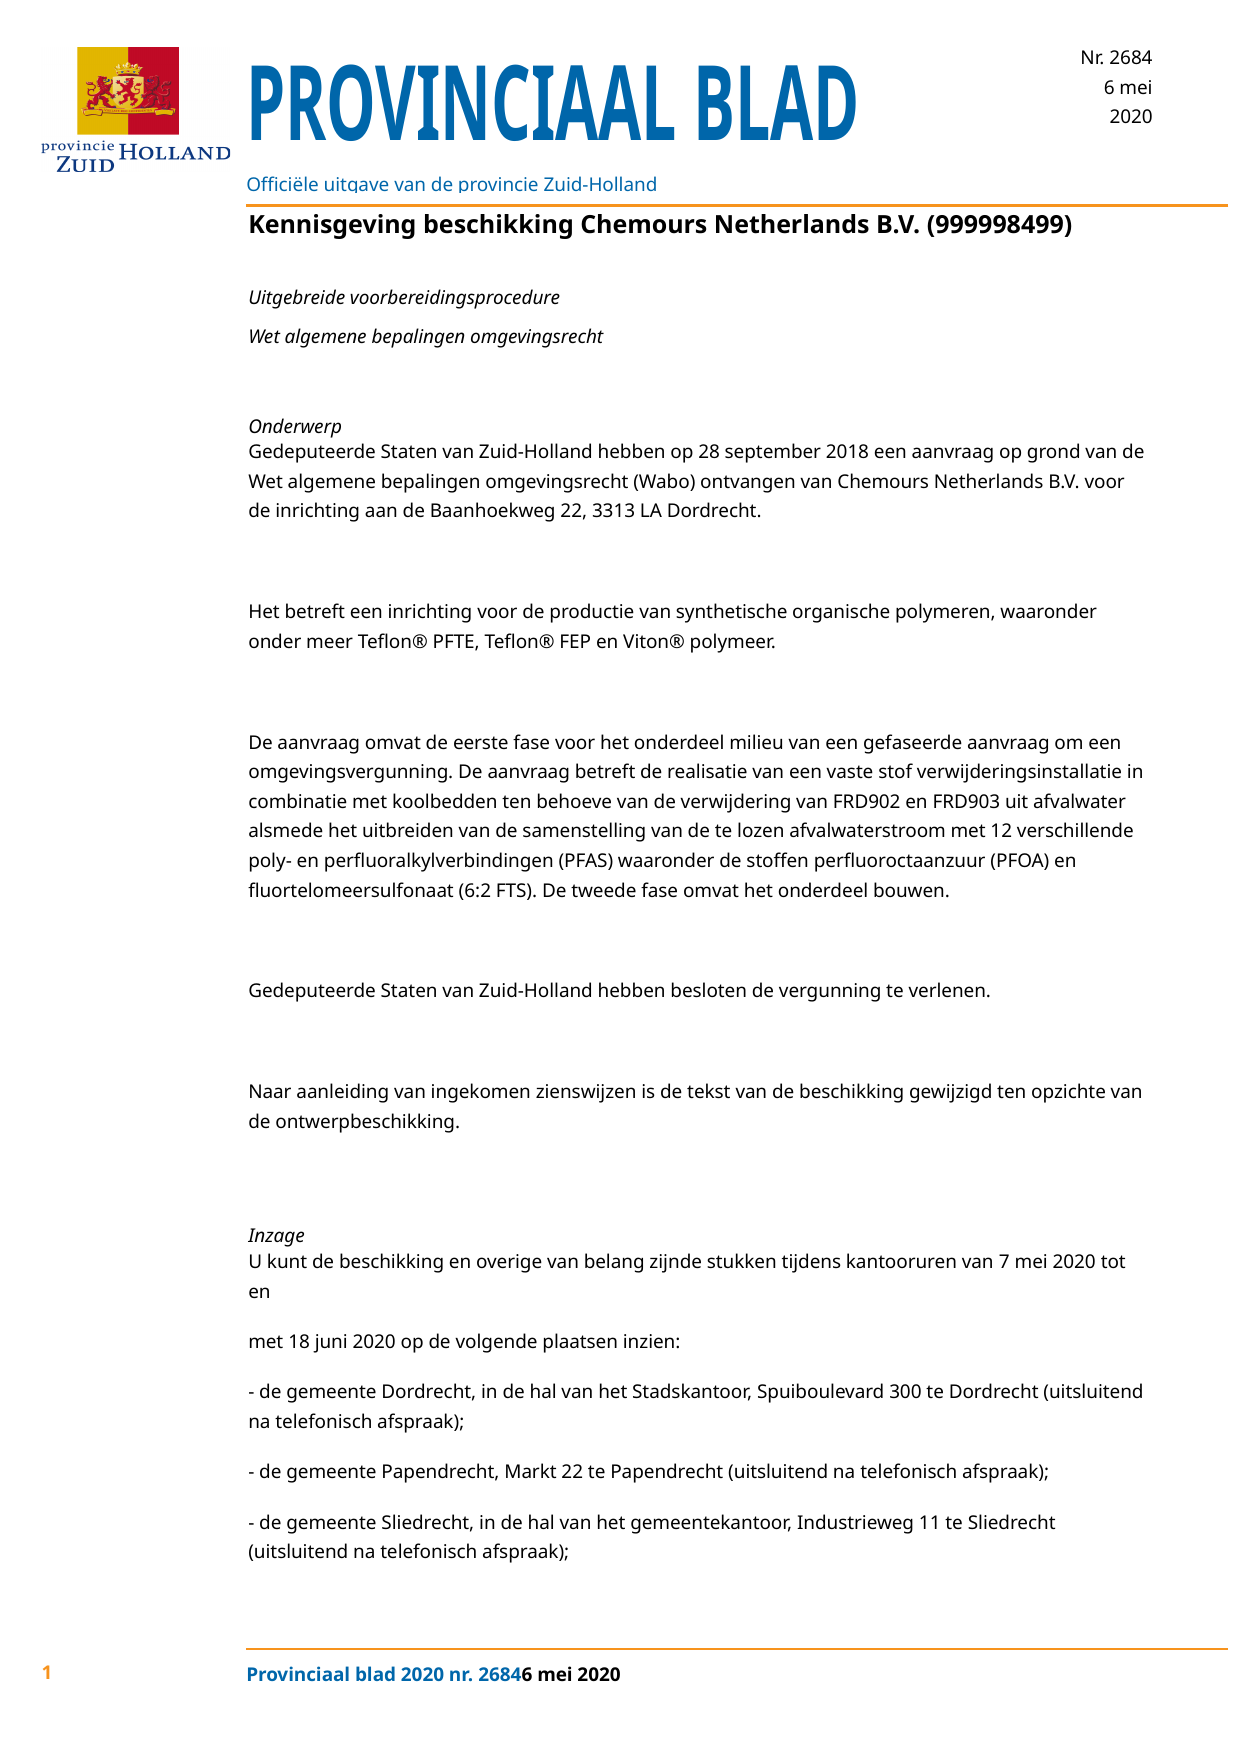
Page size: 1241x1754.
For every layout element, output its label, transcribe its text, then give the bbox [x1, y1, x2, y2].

text De aanvraag omvat de eerste fase voor het onderdeel milieu van een gefaseerde aanvraag om een omgevingsvergunning. De aanvraag betreft de realisatie van een vaste stof verwijderingsinstallatie in combinatie met koolbedden ten behoeve van de verwijdering van FRD902 en FRD903 uit afvalwater alsmede het uitbreiden van de samenstelling van de te lozen afvalwaterstroom met 12 verschillende poly- en perfluoralkylverbindingen (PFAS) waaronder de stoffen perfluoroctaanzuur (PFOA) en fluortelomeersulfonaat (6:2 FTS). De tweede fase omvat het onderdeel bouwen. [248, 729, 1152, 903]
text - de gemeente Dordrecht, in de hal van het Stadskantoor, Spuiboulevard 300 te Dordrecht (uitsluitend na telefonisch afspraak); [248, 1379, 1152, 1434]
text Kennisgeving beschikking Chemours Netherlands B.V. (999998499) [248, 207, 1152, 241]
text U kunt de beschikking en overige van belang zijnde stukken tijdens kantooruren van 7 mei 2020 tot en [248, 1248, 1152, 1303]
text Gedeputeerde Staten van Zuid-Holland hebben op 28 september 2018 een aanvraag op grond van de Wet algemene bepalingen omgevingsrecht (Wabo) ontvangen van Chemours Netherlands B.V. voor de inrichting aan de Baanhoekweg 22, 3313 LA Dordrecht. [248, 438, 1152, 523]
text - de gemeente Papendrecht, Markt 22 te Papendrecht (uitsluitend na telefonisch afspraak); [248, 1459, 1152, 1484]
text Gedeputeerde Staten van Zuid-Holland hebben besloten de vergunning te verlenen. [248, 978, 1152, 1003]
text Wet algemene bepalingen omgevingsrecht [248, 323, 1152, 349]
text met 18 juni 2020 op de volgende plaatsen inzien: [248, 1328, 1152, 1354]
text Uitgebreide voorbereidingsprocedure [248, 284, 1152, 309]
text Inzage [248, 1222, 1152, 1248]
text - de gemeente Sliedrecht, in de hal van het gemeentekantoor, Industrieweg 11 te Sliedrecht (uitsluitend na telefonisch afspraak); [248, 1509, 1152, 1564]
picture [41, 47, 231, 172]
text Naar aanleiding van ingekomen zienswijzen is de tekst van de beschikking gewijzigd ten opzichte van de ontwerpbeschikking. [248, 1078, 1152, 1134]
text Onderwerp [248, 413, 1152, 438]
text Het betreft een inrichting voor de productie van synthetische organische polymeren, waaronder onder meer Teflon® PFTE, Teflon® FEP en Viton® polymeer. [248, 598, 1152, 654]
